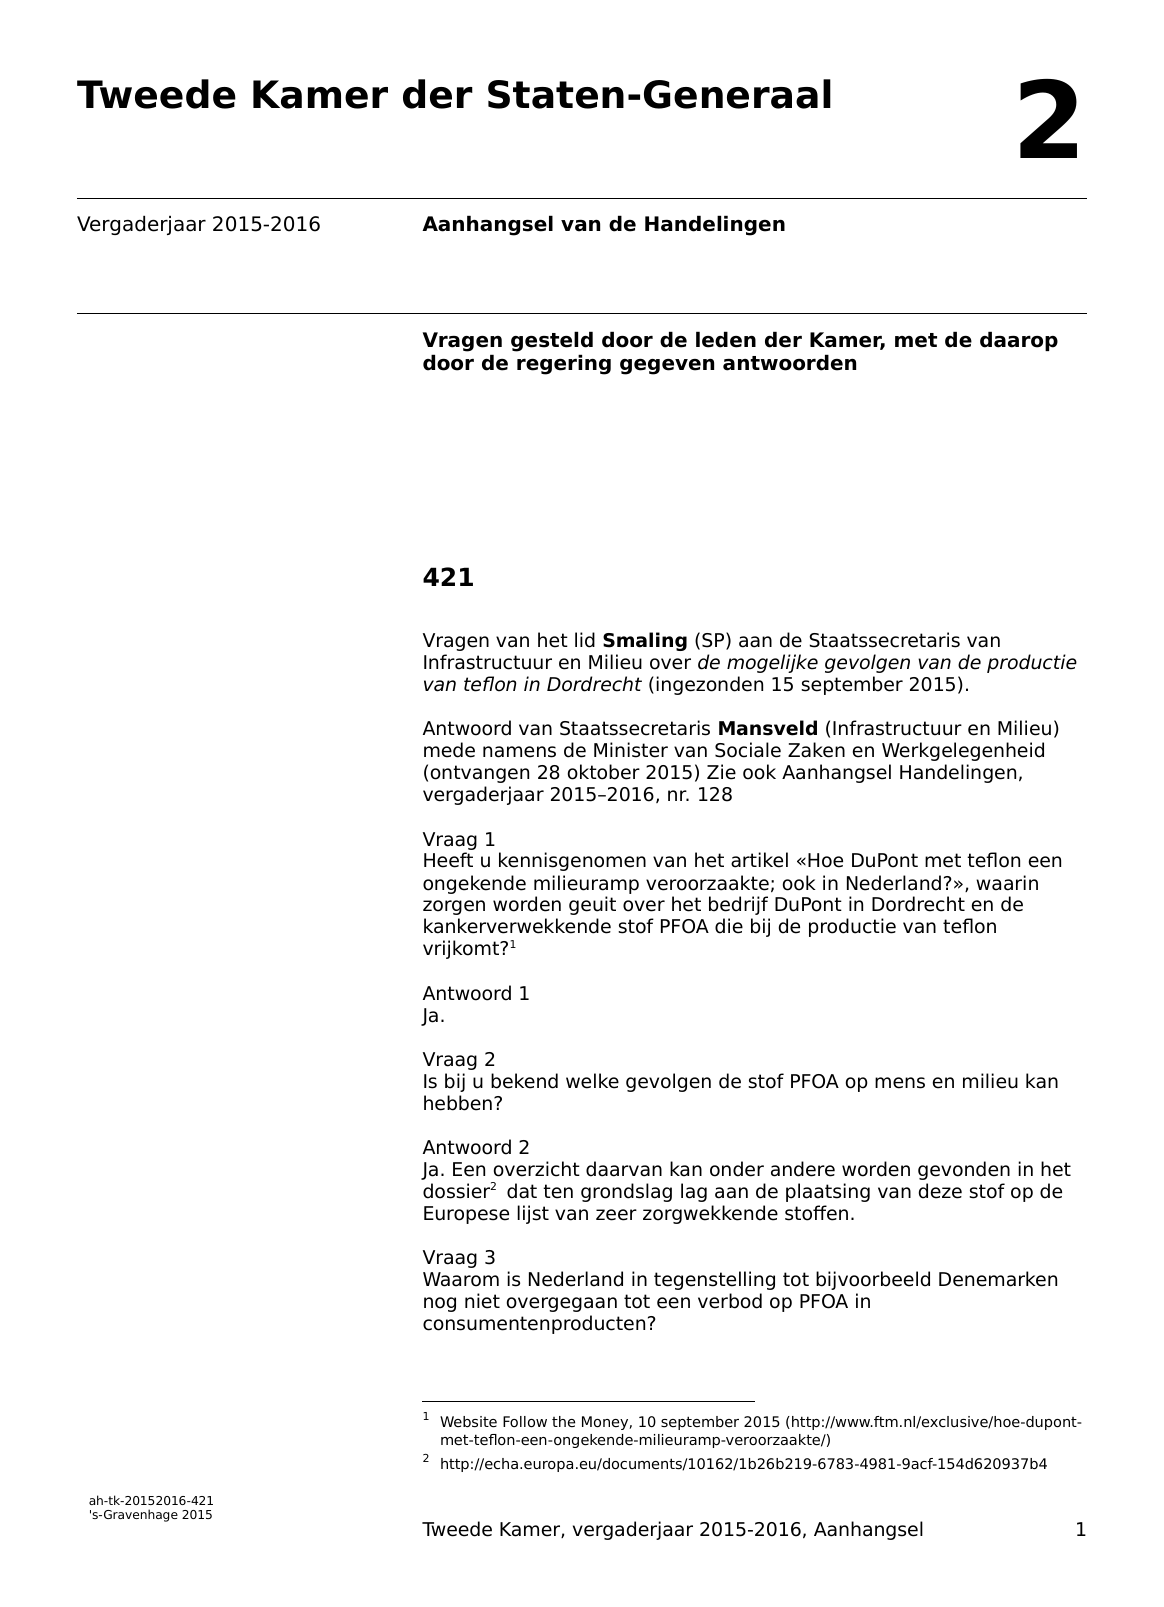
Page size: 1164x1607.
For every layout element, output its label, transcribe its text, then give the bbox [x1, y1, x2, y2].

text ah-tk-20152016-421 [88, 1494, 323, 1508]
text Vragen van het lid Smaling (SP) aan de Staatssecretaris van Infrastructuur en Milieu over de mogelijke gevolgen van de productie van teflon in Dordrecht (ingezonden 15 september 2015). [422, 630, 1087, 696]
text Website Follow the Money, 10 september 2015 (http://www.ftm.nl/exclusive/hoe-dupont-met-teflon-een-ongekende-milieuramp-veroorzaakte/) [422, 1410, 1087, 1449]
table_header Tweede Kamer der Staten-Generaal [77, 59, 886, 198]
table_cell Aanhangsel van de Handelingen [422, 199, 1087, 313]
text Ja. Een overzicht daarvan kan onder andere worden gevonden in het dossier dat ten grondslag lag aan de plaatsing van deze stof op de Europese lijst van zeer zorgwekkende stoffen. [422, 1159, 1087, 1225]
text Antwoord 2 [422, 1137, 1087, 1159]
text Is bij u bekend welke gevolgen de stof PFOA op mens en milieu kan hebben? [422, 1071, 1087, 1114]
table_cell Vergaderjaar 2015-2016 [77, 199, 422, 313]
text Antwoord 1 [422, 982, 1087, 1004]
text Heeft u kennisgenomen van het artikel «Hoe DuPont met teflon een ongekende milieuramp veroorzaakte; ook in Nederland?», waarin zorgen worden geuit over het bedrijf DuPont in Dordrecht en de kankerverwekkende stof PFOA die bij de productie van teflon vrijkomt? [422, 850, 1087, 960]
text Waarom is Nederland in tegenstelling tot bijvoorbeeld Denemarken nog niet overgegaan tot een verbod op PFOA in consumentenproducten? [422, 1269, 1087, 1335]
text Ja. [422, 1004, 1087, 1026]
text http://echa.europa.eu/documents/10162/1b26b219-6783-4981-9acf-154d620937b4 [422, 1452, 1087, 1474]
table_cell [77, 314, 422, 375]
text Vraag 1 [422, 828, 1087, 850]
text 's-Gravenhage 2015 [88, 1508, 323, 1522]
text 421 [422, 563, 1087, 592]
table_header 2 [886, 59, 1087, 198]
text Vraag 2 [422, 1049, 1087, 1071]
table_cell Vragen gesteld door de leden der Kamer, met de daarop door de regering gegeven antwoorden [422, 314, 1087, 375]
text Vraag 3 [422, 1247, 1087, 1269]
text Antwoord van Staatssecretaris Mansveld (Infrastructuur en Milieu) mede namens de Minister van Sociale Zaken en Werkgelegenheid (ontvangen 28 oktober 2015) Zie ook Aanhangsel Handelingen, vergaderjaar 2015–2016, nr. 128 [422, 718, 1087, 806]
